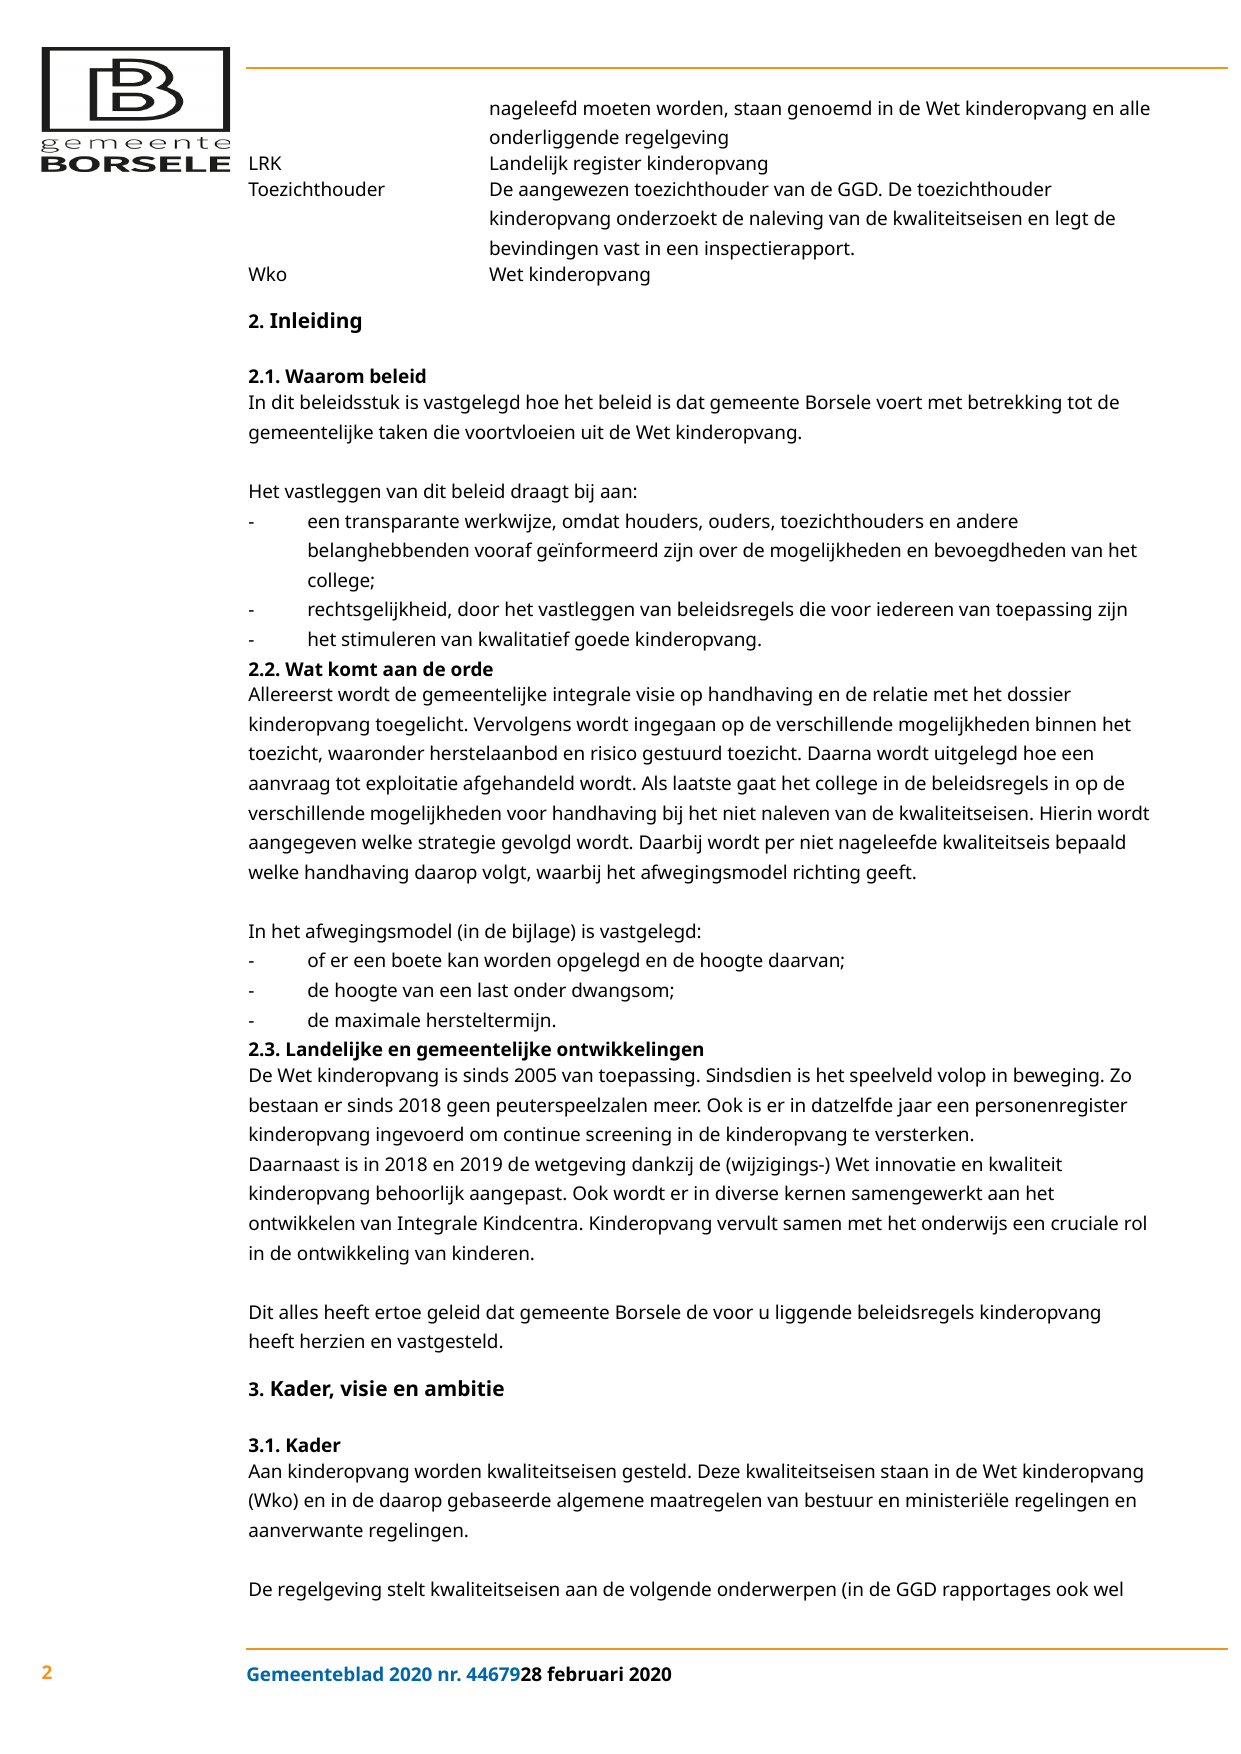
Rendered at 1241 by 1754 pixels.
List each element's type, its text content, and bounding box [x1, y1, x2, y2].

table_cell LRK [248, 150, 489, 176]
table_cell De aangewezen toezichthouder van de GGD. De toezichthouder kinderopvang onderzoekt de naleving van de kwaliteitseisen en legt de bevindingen vast in een inspectierapport. [489, 176, 1152, 261]
text De regelgeving stelt kwaliteitseisen aan de volgende onderwerpen (in de GGD rapportages ook wel [248, 1576, 1152, 1602]
text Het vastleggen van dit beleid draagt bij aan: [248, 478, 1152, 504]
table_cell Wko [248, 261, 489, 286]
text De Wet kinderopvang is sinds 2005 van toepassing. Sindsdien is het speelveld volop in beweging. Zo bestaan er sinds 2018 geen peuterspeelzalen meer. Ook is er in datzelfde jaar een personenregister kinderopvang ingevoerd om continue screening in de kinderopvang te versterken. [248, 1062, 1152, 1147]
list de maximale hersteltermijn. [248, 1007, 1152, 1033]
text 3.1. Kader [248, 1432, 1152, 1458]
text Daarnaast is in 2018 en 2019 de wetgeving dankzij de (wijzigings-) Wet innovatie en kwaliteit kinderopvang behoorlijk aangepast. Ook wordt er in diverse kernen samengewerkt aan het ontwikkelen van Integrale Kindcentra. Kinderopvang vervult samen met het onderwijs een cruciale rol in de ontwikkeling van kinderen. [248, 1151, 1152, 1265]
list rechtsgelijkheid, door het vastleggen van beleidsregels die voor iedereen van toepassing zijn [248, 597, 1152, 622]
table_cell Wet kinderopvang [489, 261, 1152, 286]
text 2.1. Waarom beleid [248, 364, 1152, 389]
text 2.3. Landelijke en gemeentelijke ontwikkelingen [248, 1036, 1152, 1062]
text 2. Inleiding [248, 306, 1152, 334]
text 2.2. Wat komt aan de orde [248, 656, 1152, 681]
text Allereerst wordt de gemeentelijke integrale visie op handhaving en de relatie met het dossier kinderopvang toegelicht. Vervolgens wordt ingegaan op de verschillende mogelijkheden binnen het toezicht, waaronder herstelaanbod en risico gestuurd toezicht. Daarna wordt uitgelegd hoe een aanvraag tot exploitatie afgehandeld wordt. Als laatste gaat het college in de beleidsregels in op de verschillende mogelijkheden voor handhaving bij het niet naleven van de kwaliteitseisen. Hierin wordt aangegeven welke strategie gevolgd wordt. Daarbij wordt per niet nageleefde kwaliteitseis bepaald welke handhaving daarop volgt, waarbij het afwegingsmodel richting geeft. [248, 681, 1152, 885]
table_cell nageleefd moeten worden, staan genoemd in de Wet kinderopvang en alle onderliggende regelgeving [489, 95, 1152, 150]
text Aan kinderopvang worden kwaliteitseisen gesteld. Deze kwaliteitseisen staan in de Wet kinderopvang (Wko) en in de daarop gebaseerde algemene maatregelen van bestuur en ministeriële regelingen en aanverwante regelingen. [248, 1458, 1152, 1543]
text In het afwegingsmodel (in de bijlage) is vastgelegd: [248, 918, 1152, 944]
table_cell Landelijk register kinderopvang [489, 150, 1152, 176]
table_cell Toezichthouder [248, 176, 489, 261]
list of er een boete kan worden opgelegd en de hoogte daarvan; [248, 948, 1152, 973]
list een transparante werkwijze, omdat houders, ouders, toezichthouders en andere belanghebbenden vooraf geïnformeerd zijn over de mogelijkheden en bevoegdheden van het college; [248, 508, 1152, 593]
text 3. Kader, visie en ambitie [248, 1374, 1152, 1402]
text Dit alles heeft ertoe geleid dat gemeente Borsele de voor u liggende beleidsregels kinderopvang heeft herzien en vastgesteld. [248, 1299, 1152, 1354]
list de hoogte van een last onder dwangsom; [248, 977, 1152, 1003]
text In dit beleidsstuk is vastgelegd hoe het beleid is dat gemeente Borsele voert met betrekking tot de gemeentelijke taken die voortvloeien uit de Wet kinderopvang. [248, 389, 1152, 445]
list het stimuleren van kwalitatief goede kinderopvang. [248, 626, 1152, 652]
picture [41, 47, 231, 172]
table_cell [248, 95, 489, 150]
